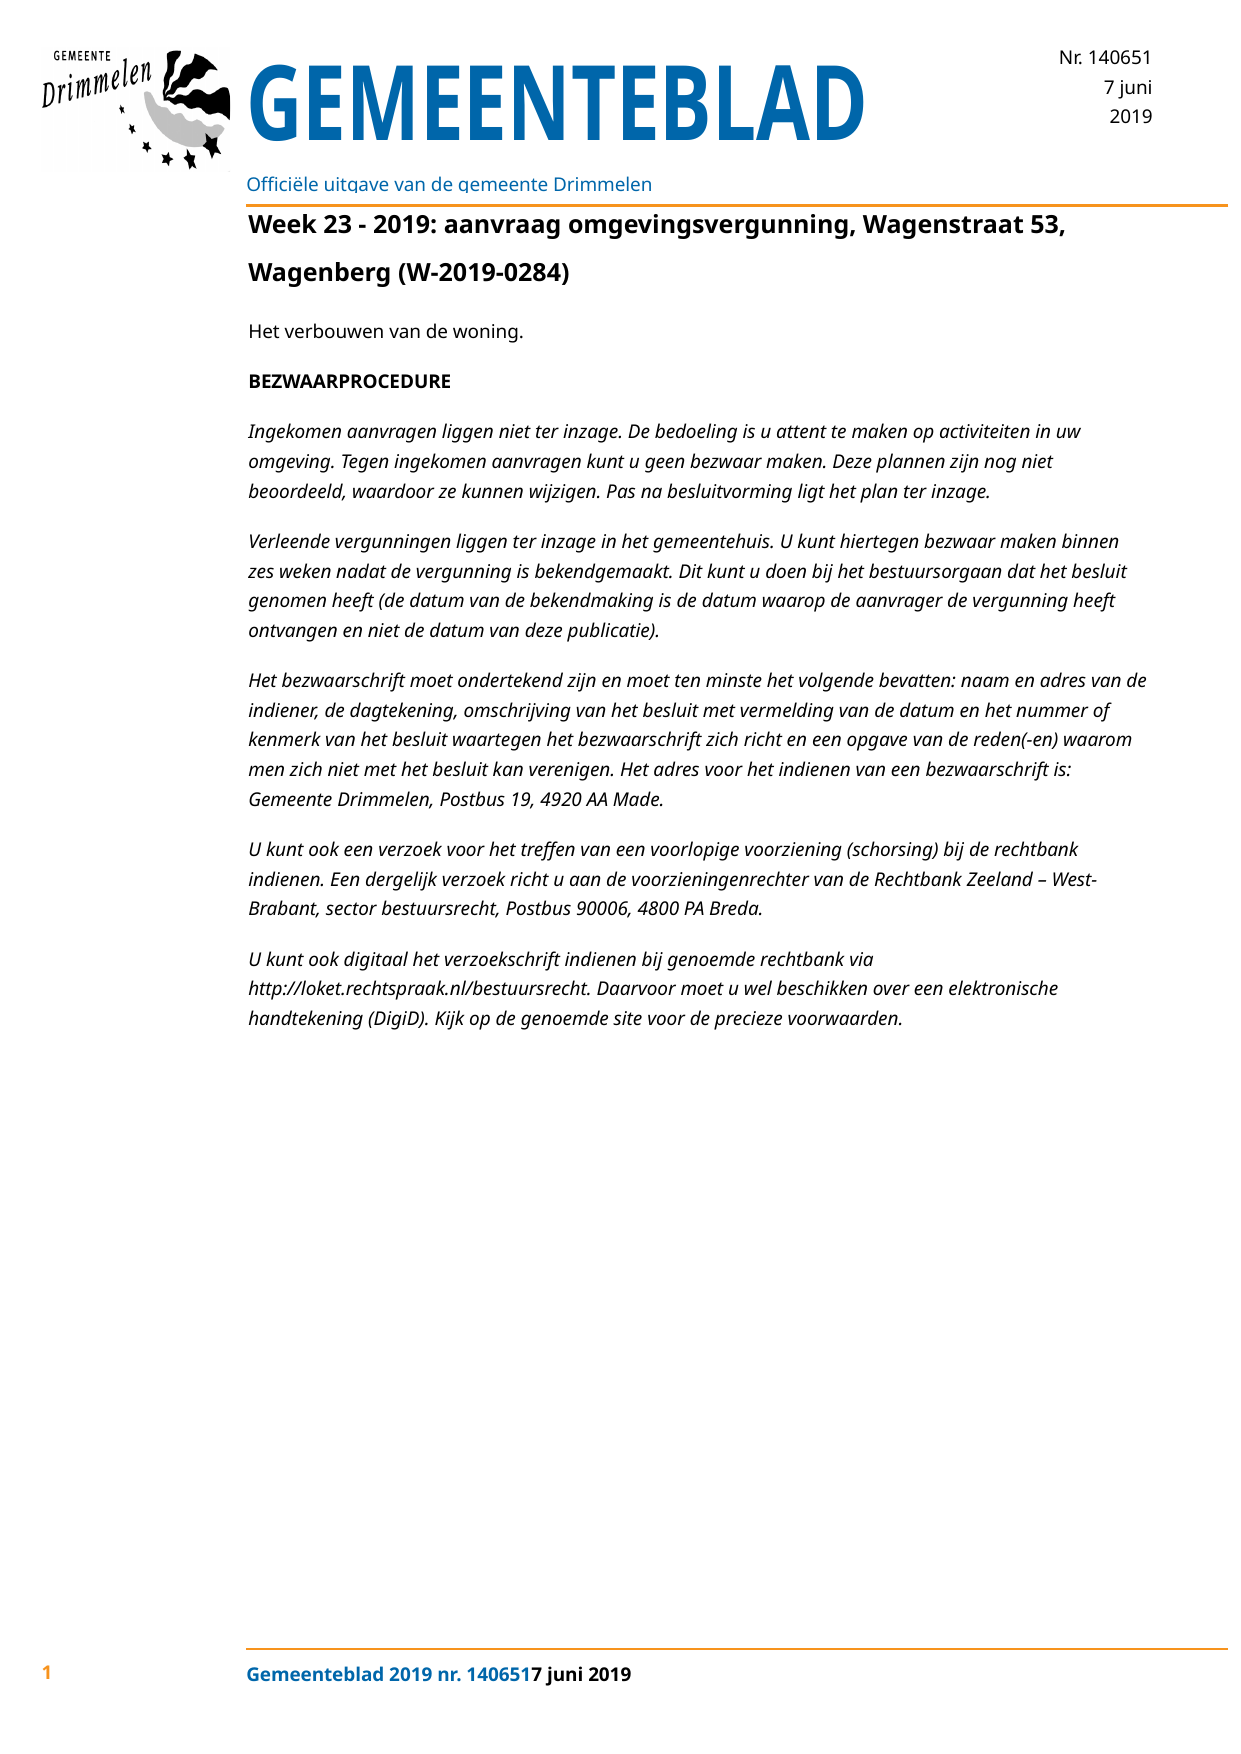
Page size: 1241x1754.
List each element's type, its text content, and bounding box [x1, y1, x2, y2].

text Het verbouwen van de woning. [248, 318, 1152, 344]
text Week 23 - 2019: aanvraag omgevingsvergunning, Wagenstraat 53, Wagenberg (W-2019-0284) [248, 207, 1152, 288]
text Ingekomen aanvragen liggen niet ter inzage. De bedoeling is u attent te maken op activiteiten in uw omgeving. Tegen ingekomen aanvragen kunt u geen bezwaar maken. Deze plannen zijn nog niet beoordeeld, waardoor ze kunnen wijzigen. Pas na besluitvorming ligt het plan ter inzage. [248, 419, 1152, 504]
text U kunt ook digitaal het verzoekschrift indienen bij genoemde rechtbank via http://loket.rechtspraak.nl/bestuursrecht. Daarvoor moet u wel beschikken over een elektronische handtekening (DigiD). Kijk op de genoemde site voor de precieze voorwaarden. [248, 946, 1152, 1031]
text Verleende vergunningen liggen ter inzage in het gemeentehuis. U kunt hiertegen bezwaar maken binnen zes weken nadat de vergunning is bekendgemaakt. Dit kunt u doen bij het bestuursorgaan dat het besluit genomen heeft (de datum van de bekendmaking is de datum waarop de aanvrager de vergunning heeft ontvangen en niet de datum van deze publicatie). [248, 528, 1152, 643]
text Het bezwaarschrift moet ondertekend zijn en moet ten minste het volgende bevatten: naam en adres van de indiener, de dagtekening, omschrijving van het besluit met vermelding van de datum en het nummer of kenmerk van het besluit waartegen het bezwaarschrift zich richt en een opgave van de reden(-en) waarom men zich niet met het besluit kan verenigen. Het adres voor het indienen van een bezwaarschrift is: Gemeente Drimmelen, Postbus 19, 4920 AA Made. [248, 667, 1152, 812]
text BEZWAARPROCEDURE [248, 368, 1152, 394]
text U kunt ook een verzoek voor het treffen van een voorlopige voorziening (schorsing) bij de rechtbank indienen. Een dergelijk verzoek richt u aan de voorzieningenrechter van de Rechtbank Zeeland – West-Brabant, sector bestuursrecht, Postbus 90006, 4800 PA Breda. [248, 836, 1152, 921]
picture [41, 47, 231, 172]
